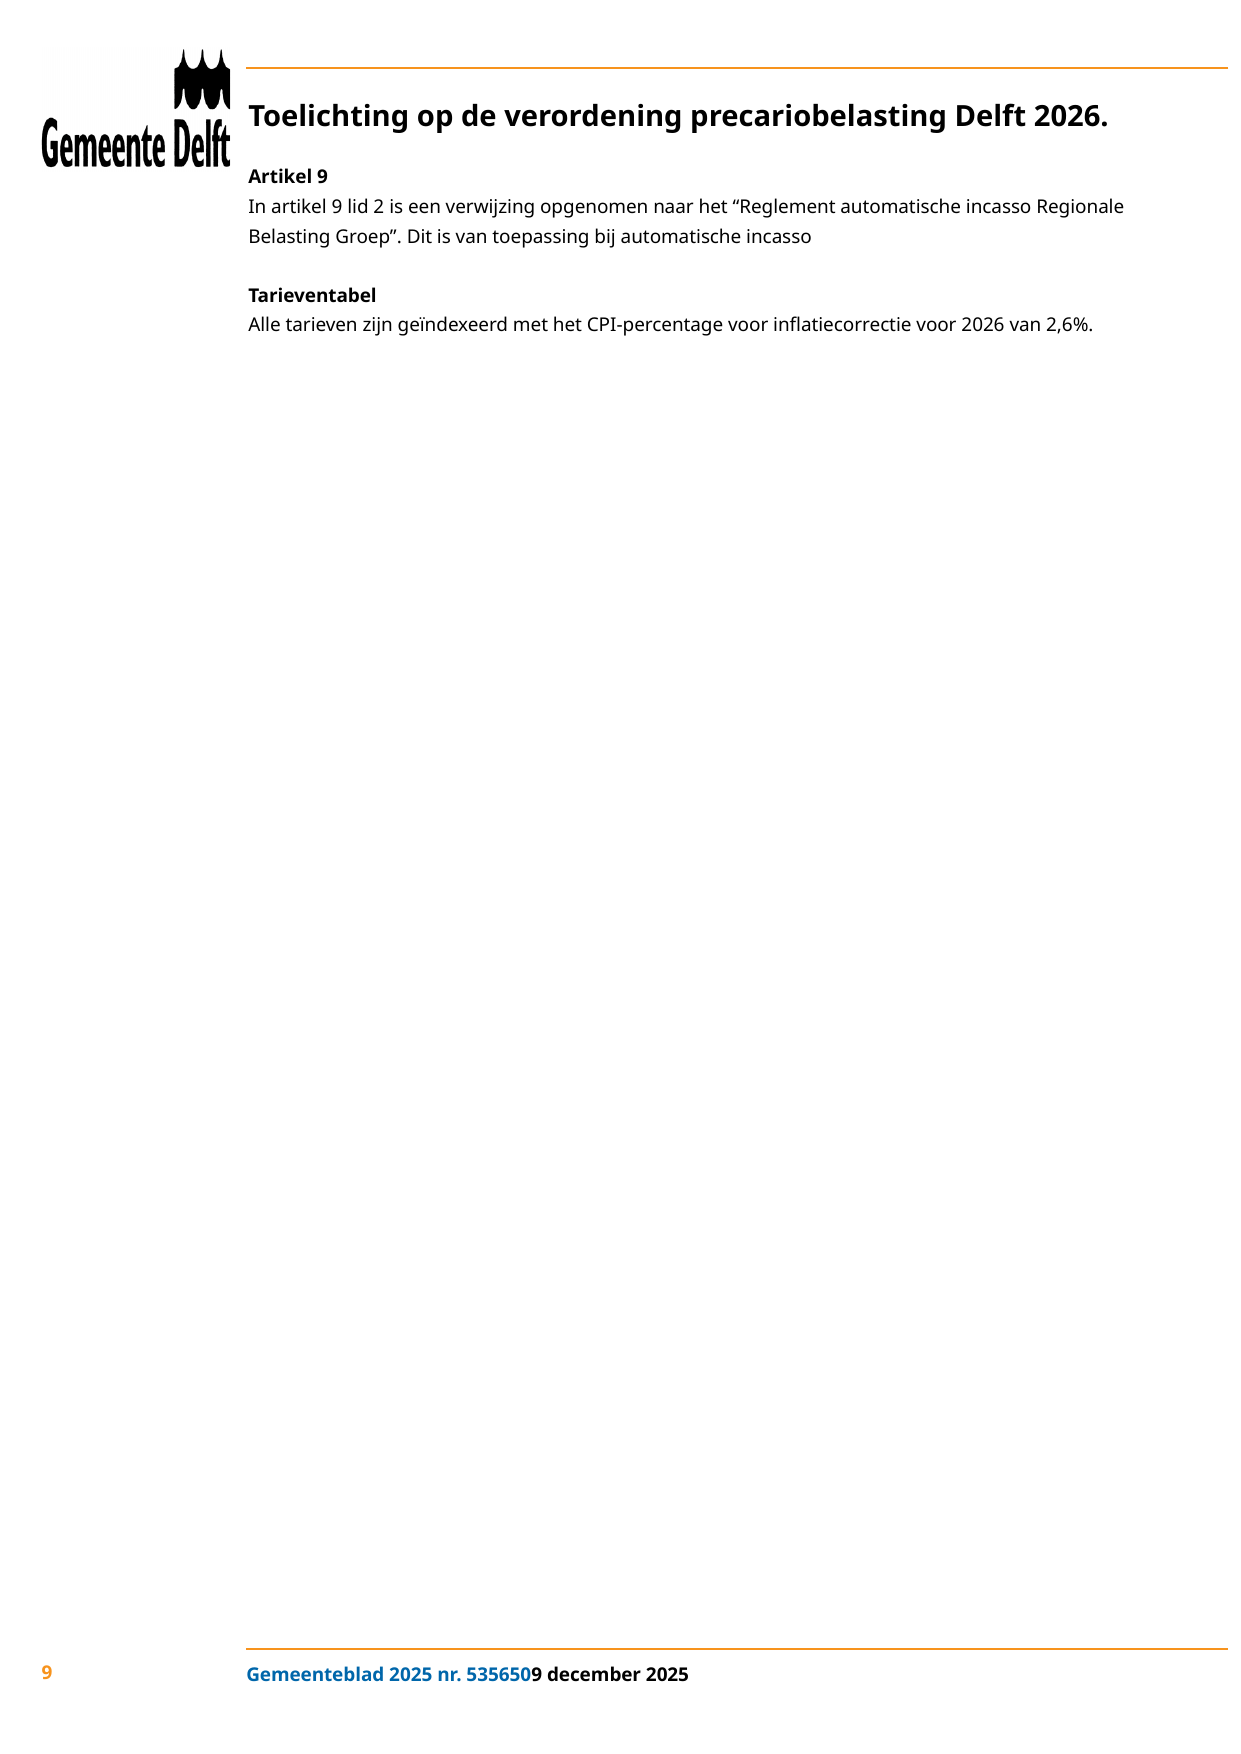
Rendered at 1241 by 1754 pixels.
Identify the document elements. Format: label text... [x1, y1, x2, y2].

text Artikel 9 [248, 164, 1152, 189]
text Alle tarieven zijn geïndexeerd met het CPI-percentage voor inflatiecorrectie voor 2026 van 2,6%. [248, 312, 1152, 337]
text Tarieventabel [248, 282, 1152, 308]
text Toelichting op de verordening precariobelasting Delft 2026. [248, 95, 1152, 134]
text In artikel 9 lid 2 is een verwijzing opgenomen naar het “Reglement automatische incasso Regionale Belasting Groep”. Dit is van toepassing bij automatische incasso [248, 193, 1152, 248]
picture [41, 47, 231, 172]
